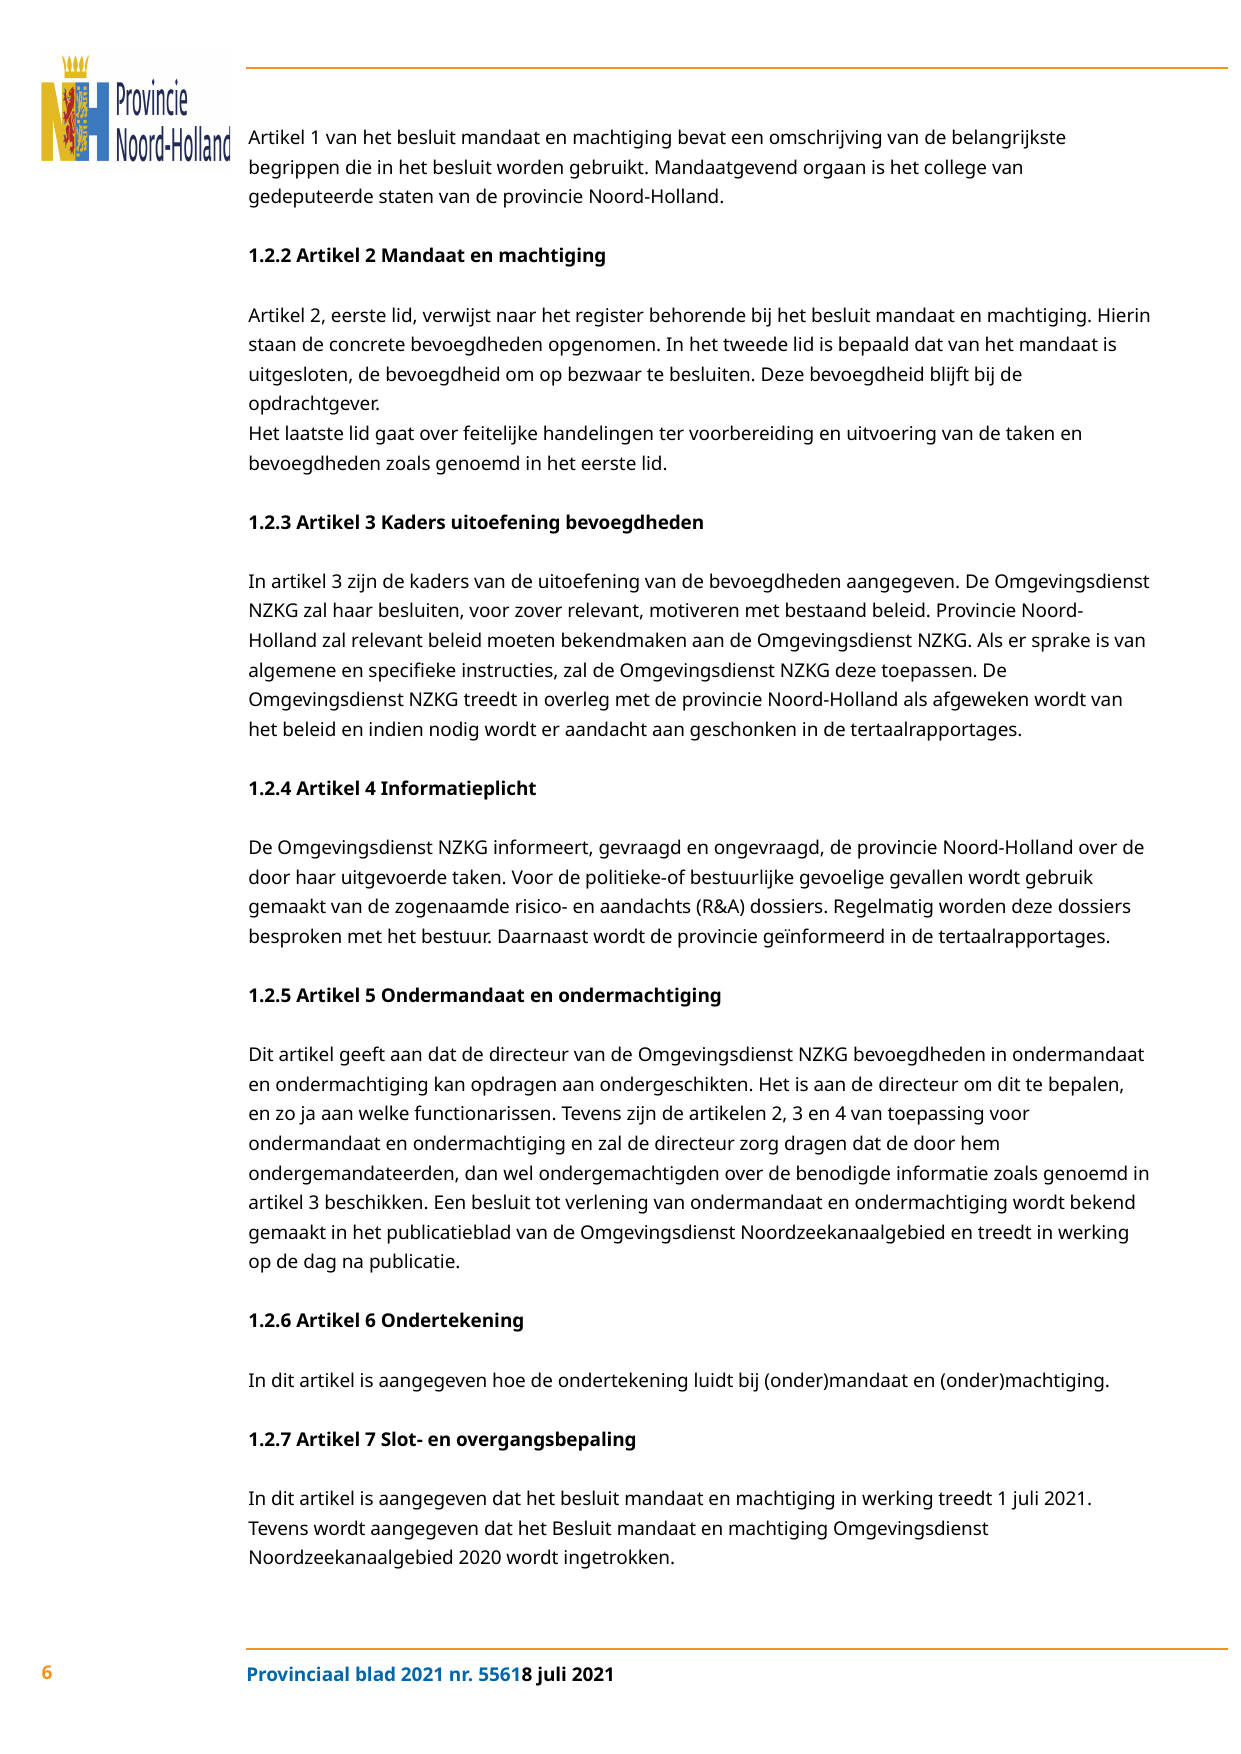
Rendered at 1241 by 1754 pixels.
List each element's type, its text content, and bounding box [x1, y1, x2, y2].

text 1.2.4 Artikel 4 Informatieplicht [248, 775, 1152, 801]
picture [41, 47, 231, 172]
text In artikel 3 zijn de kaders van de uitoefening van de bevoegdheden aangegeven. De Omgevingsdienst NZKG zal haar besluiten, voor zover relevant, motiveren met bestaand beleid. Provincie Noord-Holland zal relevant beleid moeten bekendmaken aan de Omgevingsdienst NZKG. Als er sprake is van algemene en specifieke instructies, zal de Omgevingsdienst NZKG deze toepassen. De Omgevingsdienst NZKG treedt in overleg met de provincie Noord-Holland als afgeweken wordt van het beleid en indien nodig wordt er aandacht aan geschonken in de tertaalrapportages. [248, 568, 1152, 742]
text Dit artikel geeft aan dat de directeur van de Omgevingsdienst NZKG bevoegdheden in ondermandaat en ondermachtiging kan opdragen aan ondergeschikten. Het is aan de directeur om dit te bepalen, en zo ja aan welke functionarissen. Tevens zijn de artikelen 2, 3 en 4 van toepassing voor ondermandaat en ondermachtiging en zal de directeur zorg dragen dat de door hem ondergemandateerden, dan wel ondergemachtigden over de benodigde informatie zoals genoemd in artikel 3 beschikken. Een besluit tot verlening van ondermandaat en ondermachtiging wordt bekend gemaakt in het publicatieblad van de Omgevingsdienst Noordzeekanaalgebied en treedt in werking op de dag na publicatie. [248, 1041, 1152, 1274]
text Artikel 2, eerste lid, verwijst naar het register behorende bij het besluit mandaat en machtiging. Hierin staan de concrete bevoegdheden opgenomen. In het tweede lid is bepaald dat van het mandaat is uitgesloten, de bevoegdheid om op bezwaar te besluiten. Deze bevoegdheid blijft bij de opdrachtgever. [248, 302, 1152, 416]
text 1.2.6 Artikel 6 Ondertekening [248, 1308, 1152, 1333]
text De Omgevingsdienst NZKG informeert, gevraagd en ongevraagd, de provincie Noord-Holland over de door haar uitgevoerde taken. Voor de politieke-of bestuurlijke gevoelige gevallen wordt gebruik gemaakt van de zogenaamde risico- en aandachts (R&A) dossiers. Regelmatig worden deze dossiers besproken met het bestuur. Daarnaast wordt de provincie geïnformeerd in de tertaalrapportages. [248, 834, 1152, 949]
text Het laatste lid gaat over feitelijke handelingen ter voorbereiding en uitvoering van de taken en bevoegdheden zoals genoemd in het eerste lid. [248, 420, 1152, 476]
text In dit artikel is aangegeven dat het besluit mandaat en machtiging in werking treedt 1 juli 2021. [248, 1485, 1152, 1511]
text Artikel 1 van het besluit mandaat en machtiging bevat een omschrijving van de belangrijkste begrippen die in het besluit worden gebruikt. Mandaatgevend orgaan is het college van gedeputeerde staten van de provincie Noord-Holland. [248, 124, 1152, 209]
text In dit artikel is aangegeven hoe de ondertekening luidt bij (onder)mandaat en (onder)machtiging. [248, 1367, 1152, 1393]
text 1.2.3 Artikel 3 Kaders uitoefening bevoegdheden [248, 509, 1152, 535]
text Tevens wordt aangegeven dat het Besluit mandaat en machtiging Omgevingsdienst Noordzeekanaalgebied 2020 wordt ingetrokken. [248, 1515, 1152, 1570]
text 1.2.7 Artikel 7 Slot- en overgangsbepaling [248, 1426, 1152, 1452]
text 1.2.5 Artikel 5 Ondermandaat en ondermachtiging [248, 982, 1152, 1008]
text 1.2.2 Artikel 2 Mandaat en machtiging [248, 243, 1152, 268]
